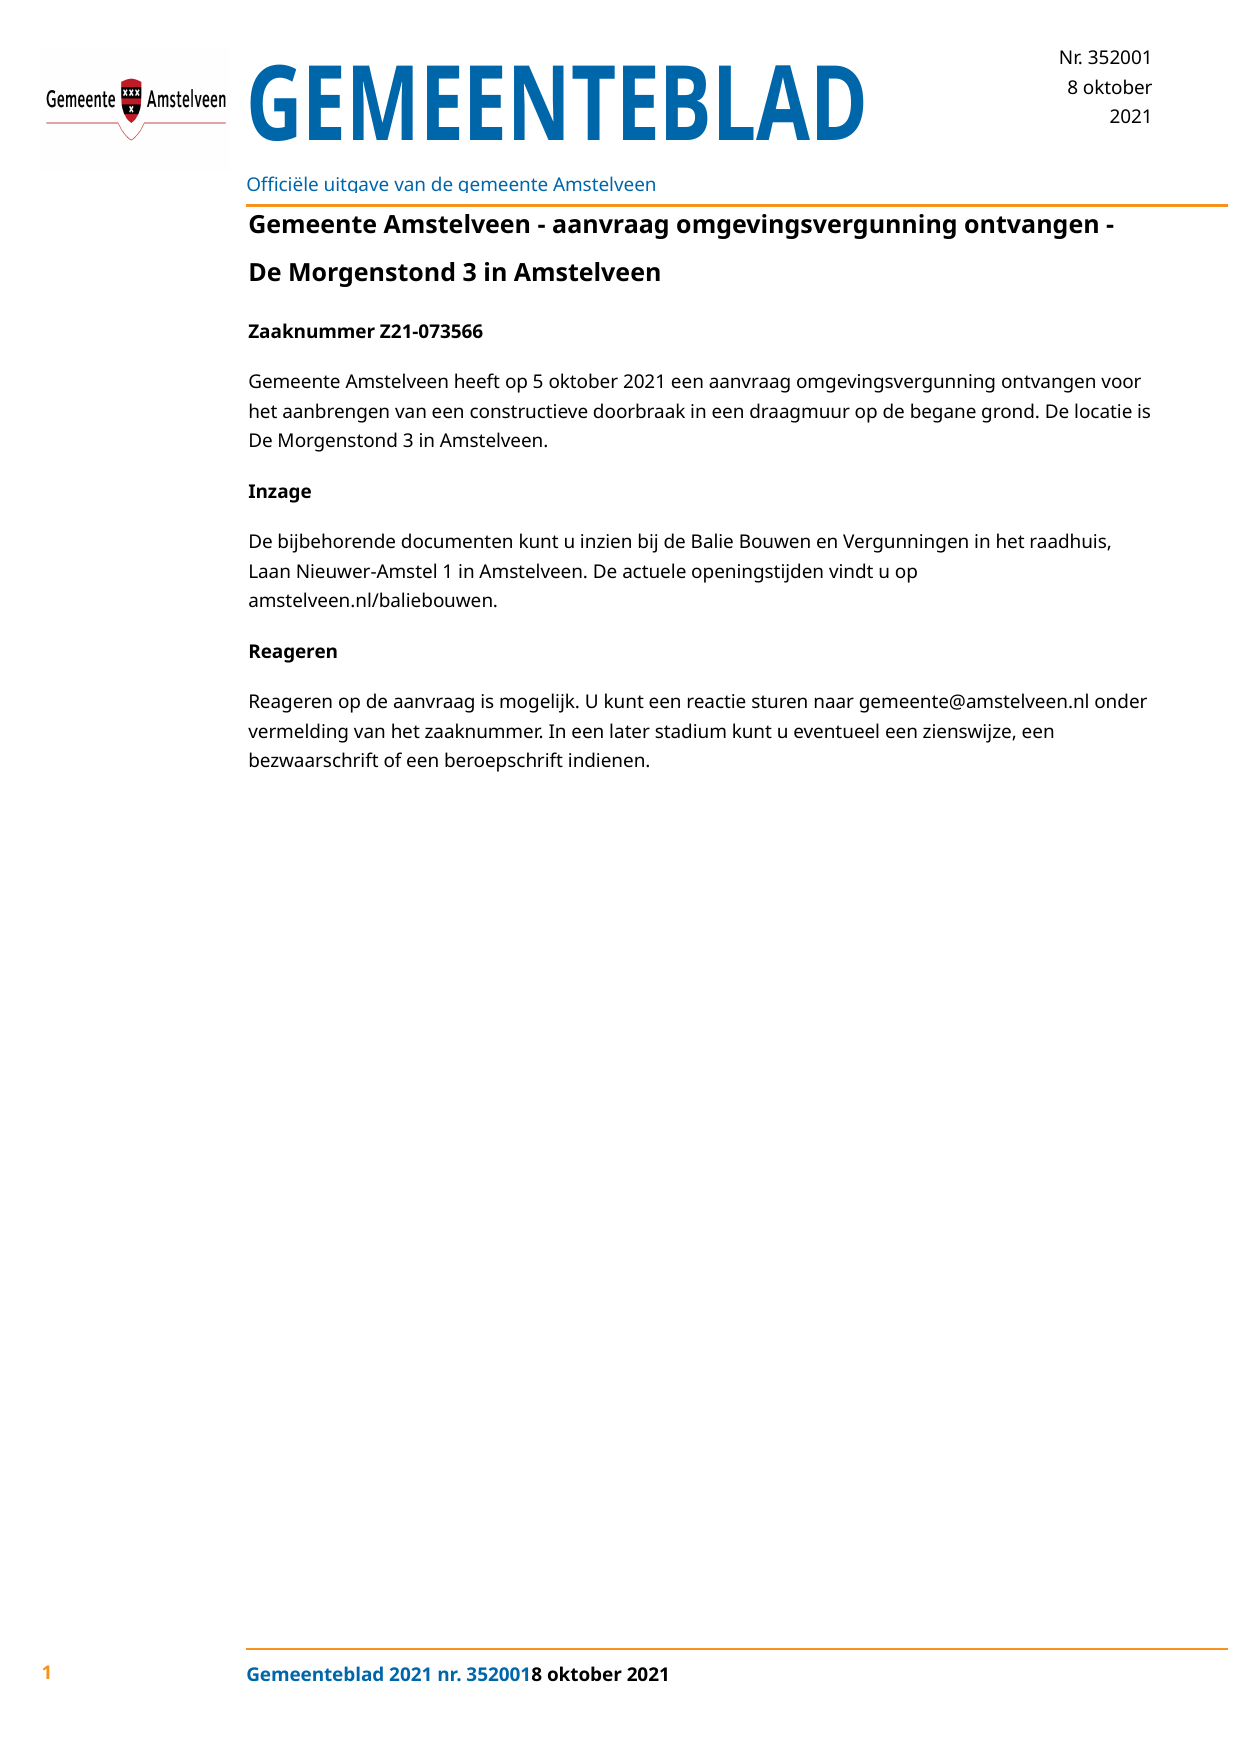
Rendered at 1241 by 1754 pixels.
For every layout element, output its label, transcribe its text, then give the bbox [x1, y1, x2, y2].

text Zaaknummer Z21-073566 [248, 318, 1152, 344]
text Gemeente Amstelveen heeft op 5 oktober 2021 een aanvraag omgevingsvergunning ontvangen voor het aanbrengen van een constructieve doorbraak in een draagmuur op de begane grond. De locatie is De Morgenstond 3 in Amstelveen. [248, 368, 1152, 453]
text Reageren [248, 638, 1152, 664]
text Inzage [248, 478, 1152, 504]
picture [41, 47, 231, 172]
text Gemeente Amstelveen - aanvraag omgevingsvergunning ontvangen - De Morgenstond 3 in Amstelveen [248, 207, 1152, 288]
text Reageren op de aanvraag is mogelijk. U kunt een reactie sturen naar gemeente@amstelveen.nl onder vermelding van het zaaknummer. In een later stadium kunt u eventueel een zienswijze, een bezwaarschrift of een beroepschrift indienen. [248, 688, 1152, 773]
text De bijbehorende documenten kunt u inzien bij de Balie Bouwen en Vergunningen in het raadhuis, Laan Nieuwer-Amstel 1 in Amstelveen. De actuele openingstijden vindt u op amstelveen.nl/baliebouwen. [248, 528, 1152, 613]
